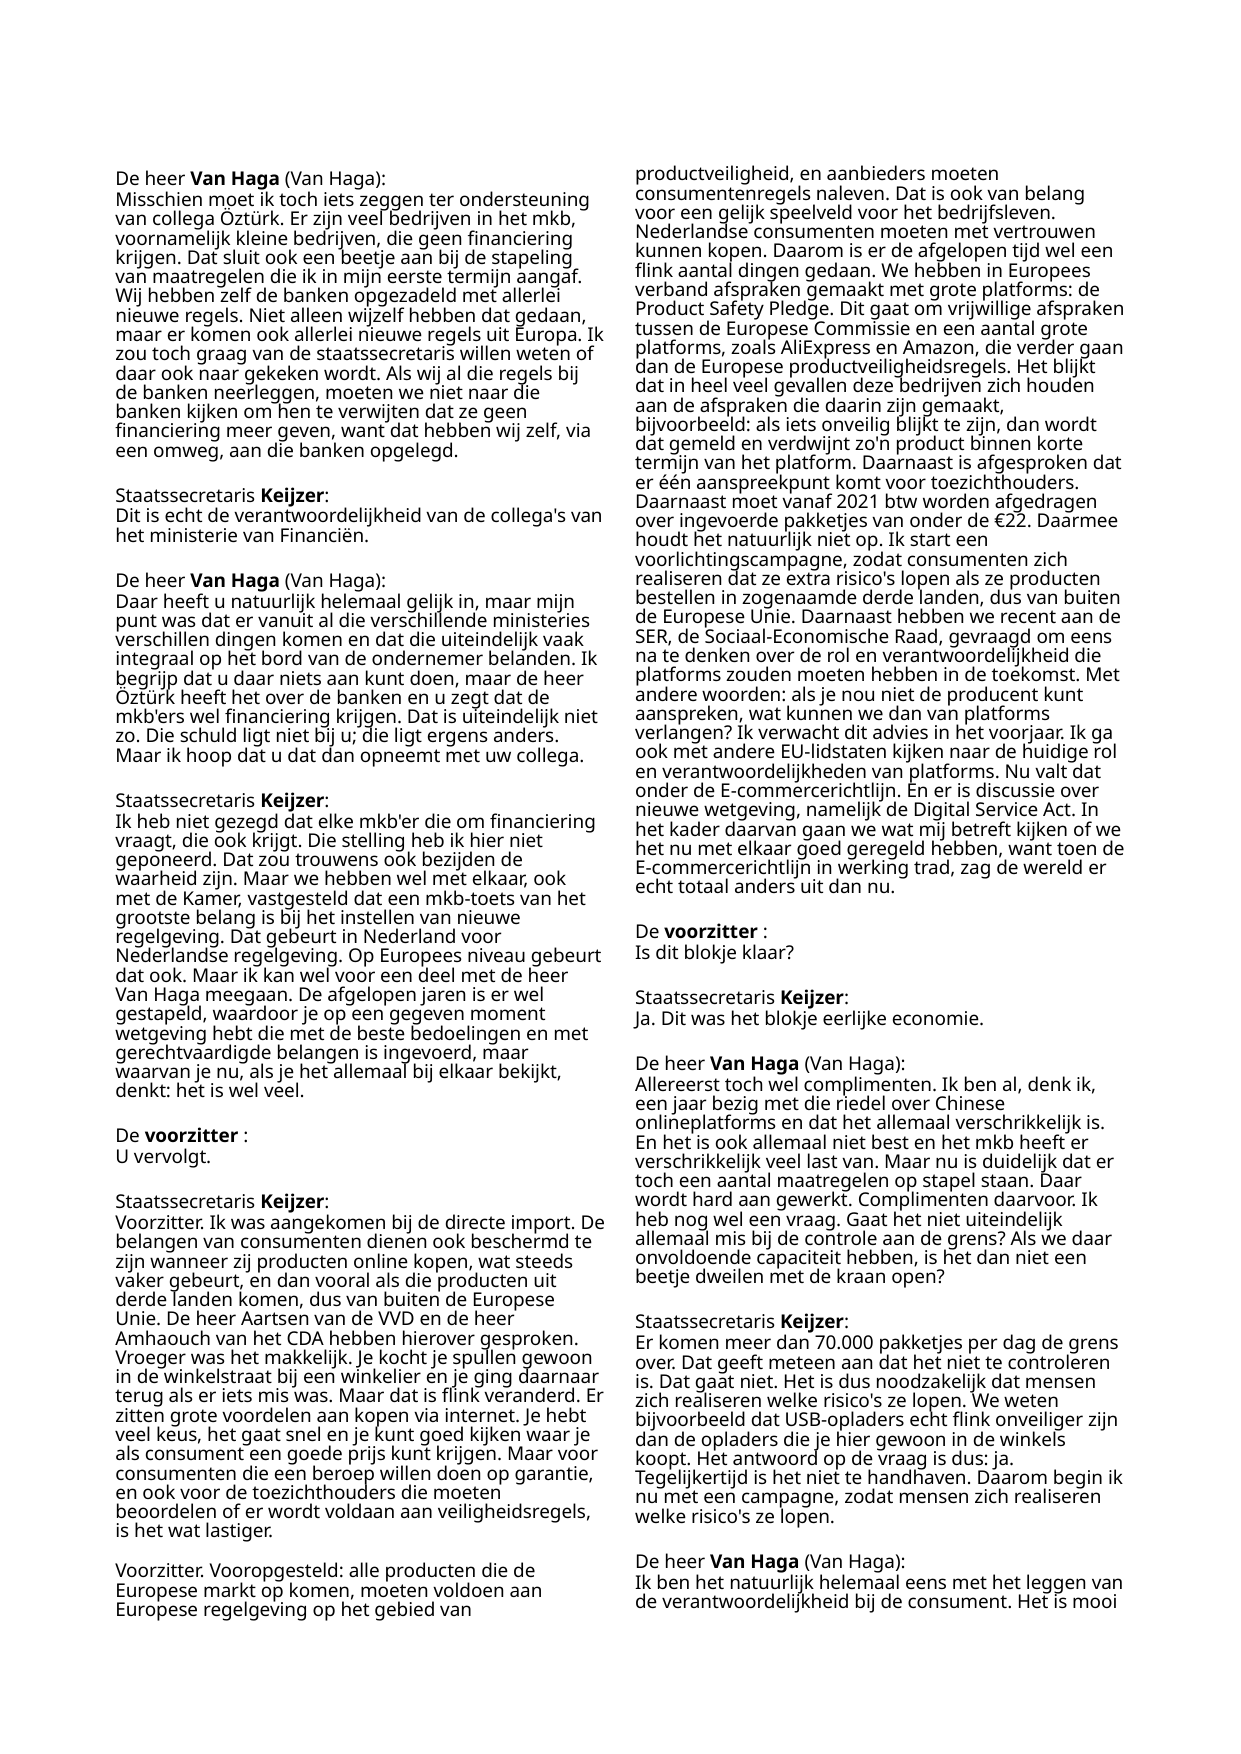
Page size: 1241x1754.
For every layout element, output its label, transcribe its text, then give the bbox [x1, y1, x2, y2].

text De voorzitter : [115, 1122, 605, 1148]
text De heer Van Haga (Van Haga): [635, 1548, 1125, 1574]
text Ja. Dit was het blokje eerlijke economie. [635, 1010, 1125, 1029]
text Staatssecretaris Keijzer: [115, 482, 605, 507]
text Misschien moet ik toch iets zeggen ter ondersteuning van collega Öztürk. Er zijn veel bedrijven in het mkb, voornamelijk kleine bedrijven, die geen financiering krijgen. Dat sluit ook een beetje aan bij de stapeling van maatregelen die ik in mijn eerste termijn aangaf. Wij hebben zelf de banken opgezadeld met allerlei nieuwe regels. Niet alleen wijzelf hebben dat gedaan, maar er komen ook allerlei nieuwe regels uit Europa. Ik zou toch graag van de staatssecretaris willen weten of daar ook naar gekeken wordt. Als wij al die regels bij de banken neerleggen, moeten we niet naar die banken kijken om hen te verwijten dat ze geen financiering meer geven, want dat hebben wij zelf, via een omweg, aan die banken opgelegd. [115, 191, 605, 461]
text Voorzitter. Vooropgesteld: alle producten die de Europese markt op komen, moeten voldoen aan Europese regelgeving op het gebied van [115, 1562, 605, 1620]
text Staatssecretaris Keijzer: [635, 984, 1125, 1010]
text Ik ben het natuurlijk helemaal eens met het leggen van de verantwoordelijkheid bij de consument. Het is mooi [635, 1574, 1125, 1612]
text Is dit blokje klaar? [635, 944, 1125, 963]
text De heer Van Haga (Van Haga): [635, 1050, 1125, 1076]
text productveiligheid, en aanbieders moeten consumentenregels naleven. Dat is ook van belang voor een gelijk speelveld voor het bedrijfsleven. Nederlandse consumenten moeten met vertrouwen kunnen kopen. Daarom is er de afgelopen tijd wel een flink aantal dingen gedaan. We hebben in Europees verband afspraken gemaakt met grote platforms: de Product Safety Pledge. Dit gaat om vrijwillige afspraken tussen de Europese Commissie en een aantal grote platforms, zoals AliExpress en Amazon, die verder gaan dan de Europese productveiligheidsregels. Het blijkt dat in heel veel gevallen deze bedrijven zich houden aan de afspraken die daarin zijn gemaakt, bijvoorbeeld: als iets onveilig blijkt te zijn, dan wordt dat gemeld en verdwijnt zo'n product binnen korte termijn van het platform. Daarnaast is afgesproken dat er één aanspreekpunt komt voor toezichthouders. Daarnaast moet vanaf 2021 btw worden afgedragen over ingevoerde pakketjes van onder de €22. Daarmee houdt het natuurlijk niet op. Ik start een voorlichtingscampagne, zodat consumenten zich realiseren dat ze extra risico's lopen als ze producten bestellen in zogenaamde derde landen, dus van buiten de Europese Unie. Daarnaast hebben we recent aan de SER, de Sociaal-Economische Raad, gevraagd om eens na te denken over de rol en verantwoordelijkheid die platforms zouden moeten hebben in de toekomst. Met andere woorden: als je nou niet de producent kunt aanspreken, wat kunnen we dan van platforms verlangen? Ik verwacht dit advies in het voorjaar. Ik ga ook met andere EU-lidstaten kijken naar de huidige rol en verantwoordelijkheden van platforms. Nu valt dat onder de E-commercerichtlijn. En er is discussie over nieuwe wetgeving, namelijk de Digital Service Act. In het kader daarvan gaan we wat mij betreft kijken of we het nu met elkaar goed geregeld hebben, want toen de E-commercerichtlijn in werking trad, zag de wereld er echt totaal anders uit dan nu. [635, 165, 1125, 898]
text Staatssecretaris Keijzer: [635, 1309, 1125, 1334]
text Daar heeft u natuurlijk helemaal gelijk in, maar mijn punt was dat er vanuit al die verschillende ministeries verschillen dingen komen en dat die uiteindelijk vaak integraal op het bord van de ondernemer belanden. Ik begrijp dat u daar niets aan kunt doen, maar de heer Öztürk heeft het over de banken en u zegt dat de mkb'ers wel financiering krijgen. Dat is uiteindelijk niet zo. Die schuld ligt niet bij u; die ligt ergens anders. Maar ik hoop dat u dat dan opneemt met uw collega. [115, 593, 605, 766]
text Er komen meer dan 70.000 pakketjes per dag de grens over. Dat geeft meteen aan dat het niet te controleren is. Dat gaat niet. Het is dus noodzakelijk dat mensen zich realiseren welke risico's ze lopen. We weten bijvoorbeeld dat USB-opladers echt flink onveiliger zijn dan de opladers die je hier gewoon in de winkels koopt. Het antwoord op de vraag is dus: ja. Tegelijkertijd is het niet te handhaven. Daarom begin ik nu met een campagne, zodat mensen zich realiseren welke risico's ze lopen. [635, 1334, 1125, 1527]
text Staatssecretaris Keijzer: [115, 1188, 605, 1214]
text Staatssecretaris Keijzer: [115, 787, 605, 813]
text De heer Van Haga (Van Haga): [115, 165, 605, 191]
text Dit is echt de verantwoordelijkheid van de collega's van het ministerie van Financiën. [115, 507, 605, 546]
text Allereerst toch wel complimenten. Ik ben al, denk ik, een jaar bezig met die riedel over Chinese onlineplatforms en dat het allemaal verschrikkelijk is. En het is ook allemaal niet best en het mkb heeft er verschrikkelijk veel last van. Maar nu is duidelijk dat er toch een aantal maatregelen op stapel staan. Daar wordt hard aan gewerkt. Complimenten daarvoor. Ik heb nog wel een vraag. Gaat het niet uiteindelijk allemaal mis bij de controle aan de grens? Als we daar onvoldoende capaciteit hebben, is het dan niet een beetje dweilen met de kraan open? [635, 1076, 1125, 1288]
text De voorzitter : [635, 918, 1125, 944]
text Ik heb niet gezegd dat elke mkb'er die om financiering vraagt, die ook krijgt. Die stelling heb ik hier niet geponeerd. Dat zou trouwens ook bezijden de waarheid zijn. Maar we hebben wel met elkaar, ook met de Kamer, vastgesteld dat een mkb-toets van het grootste belang is bij het instellen van nieuwe regelgeving. Dat gebeurt in Nederland voor Nederlandse regelgeving. Op Europees niveau gebeurt dat ook. Maar ik kan wel voor een deel met de heer Van Haga meegaan. De afgelopen jaren is er wel gestapeld, waardoor je op een gegeven moment wetgeving hebt die met de beste bedoelingen en met gerechtvaardigde belangen is ingevoerd, maar waarvan je nu, als je het allemaal bij elkaar bekijkt, denkt: het is wel veel. [115, 813, 605, 1102]
text De heer Van Haga (Van Haga): [115, 567, 605, 593]
text U vervolgt. [115, 1148, 605, 1167]
text Voorzitter. Ik was aangekomen bij de directe import. De belangen van consumenten dienen ook beschermd te zijn wanneer zij producten online kopen, wat steeds vaker gebeurt, en dan vooral als die producten uit derde landen komen, dus van buiten de Europese Unie. De heer Aartsen van de VVD en de heer Amhaouch van het CDA hebben hierover gesproken. Vroeger was het makkelijk. Je kocht je spullen gewoon in de winkelstraat bij een winkelier en je ging daarnaar terug als er iets mis was. Maar dat is flink veranderd. Er zitten grote voordelen aan kopen via internet. Je hebt veel keus, het gaat snel en je kunt goed kijken waar je als consument een goede prijs kunt krijgen. Maar voor consumenten die een beroep willen doen op garantie, en ook voor de toezichthouders die moeten beoordelen of er wordt voldaan aan veiligheidsregels, is het wat lastiger. [115, 1214, 605, 1542]
